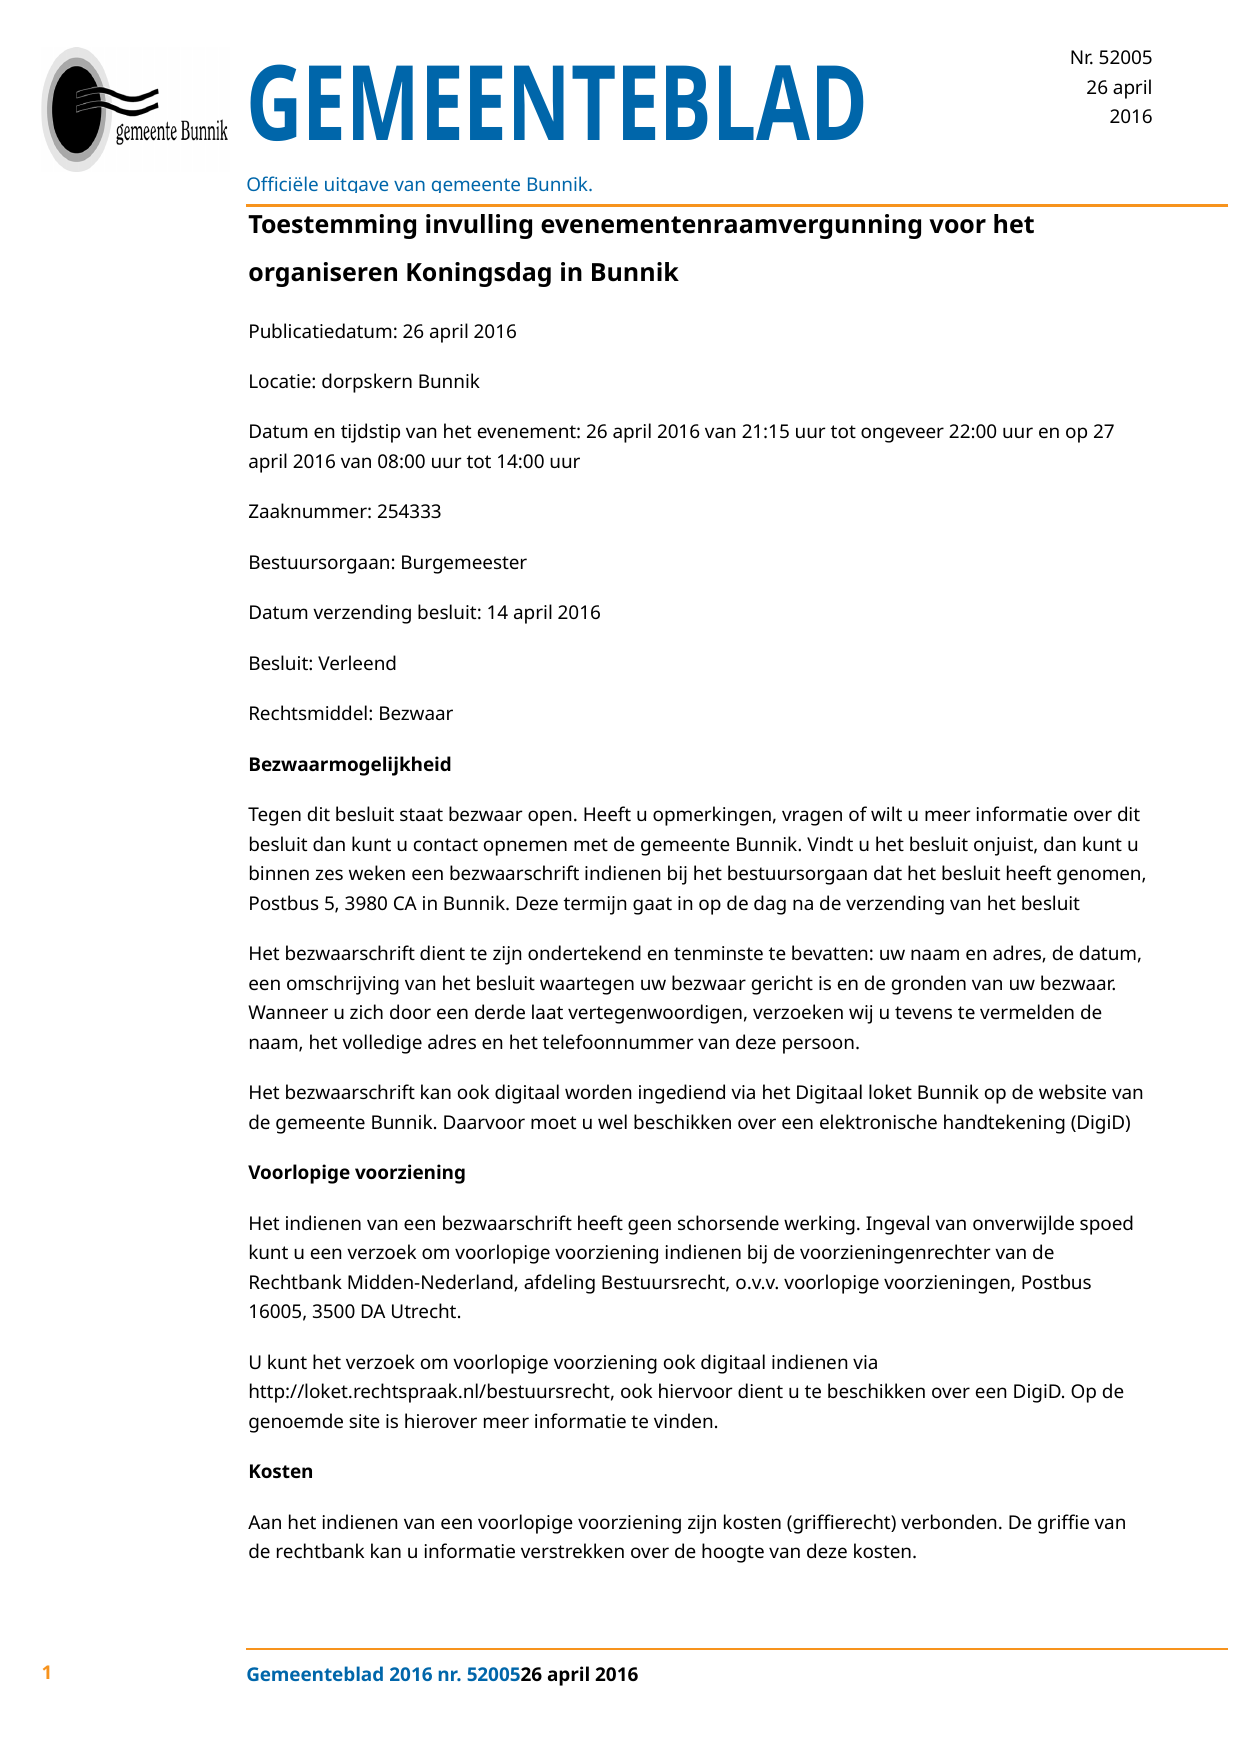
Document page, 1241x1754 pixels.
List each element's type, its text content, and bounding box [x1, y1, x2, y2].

text Rechtsmiddel: Bezwaar [248, 700, 1152, 726]
text Het bezwaarschrift kan ook digitaal worden ingediend via het Digitaal loket Bunnik op de website van de gemeente Bunnik. Daarvoor moet u wel beschikken over een elektronische handtekening (DigiD) [248, 1079, 1152, 1135]
text Tegen dit besluit staat bezwaar open. Heeft u opmerkingen, vragen of wilt u meer informatie over dit besluit dan kunt u contact opnemen met de gemeente Bunnik. Vindt u het besluit onjuist, dan kunt u binnen zes weken een bezwaarschrift indienen bij het bestuursorgaan dat het besluit heeft genomen, Postbus 5, 3980 CA in Bunnik. Deze termijn gaat in op de dag na de verzending van het besluit [248, 801, 1152, 916]
text U kunt het verzoek om voorlopige voorziening ook digitaal indienen via http://loket.rechtspraak.nl/bestuursrecht, ook hiervoor dient u te beschikken over een DigiD. Op de genoemde site is hierover meer informatie te vinden. [248, 1349, 1152, 1434]
text Toestemming invulling evenementenraamvergunning voor het organiseren Koningsdag in Bunnik [248, 207, 1152, 288]
text Voorlopige voorziening [248, 1159, 1152, 1185]
text Datum verzending besluit: 14 april 2016 [248, 599, 1152, 625]
text Publicatiedatum: 26 april 2016 [248, 318, 1152, 344]
text Bezwaarmogelijkheid [248, 751, 1152, 777]
text Het bezwaarschrift dient te zijn ondertekend en tenminste te bevatten: uw naam en adres, de datum, een omschrijving van het besluit waartegen uw bezwaar gericht is en de gronden van uw bezwaar. Wanneer u zich door een derde laat vertegenwoordigen, verzoeken wij u tevens te vermelden de naam, het volledige adres en het telefoonnummer van deze persoon. [248, 940, 1152, 1055]
text Datum en tijdstip van het evenement: 26 april 2016 van 21:15 uur tot ongeveer 22:00 uur en op 27 april 2016 van 08:00 uur tot 14:00 uur [248, 419, 1152, 474]
text Locatie: dorpskern Bunnik [248, 368, 1152, 394]
picture [41, 47, 231, 172]
text Bestuursorgaan: Burgemeester [248, 549, 1152, 575]
text Besluit: Verleend [248, 650, 1152, 676]
text Het indienen van een bezwaarschrift heeft geen schorsende werking. Ingeval van onverwijlde spoed kunt u een verzoek om voorlopige voorziening indienen bij de voorzieningenrechter van de Rechtbank Midden-Nederland, afdeling Bestuursrecht, o.v.v. voorlopige voorzieningen, Postbus 16005, 3500 DA Utrecht. [248, 1210, 1152, 1324]
text Zaaknummer: 254333 [248, 499, 1152, 524]
text Aan het indienen van een voorlopige voorziening zijn kosten (griffierecht) verbonden. De griffie van de rechtbank kan u informatie verstrekken over de hoogte van deze kosten. [248, 1509, 1152, 1564]
text Kosten [248, 1459, 1152, 1484]
